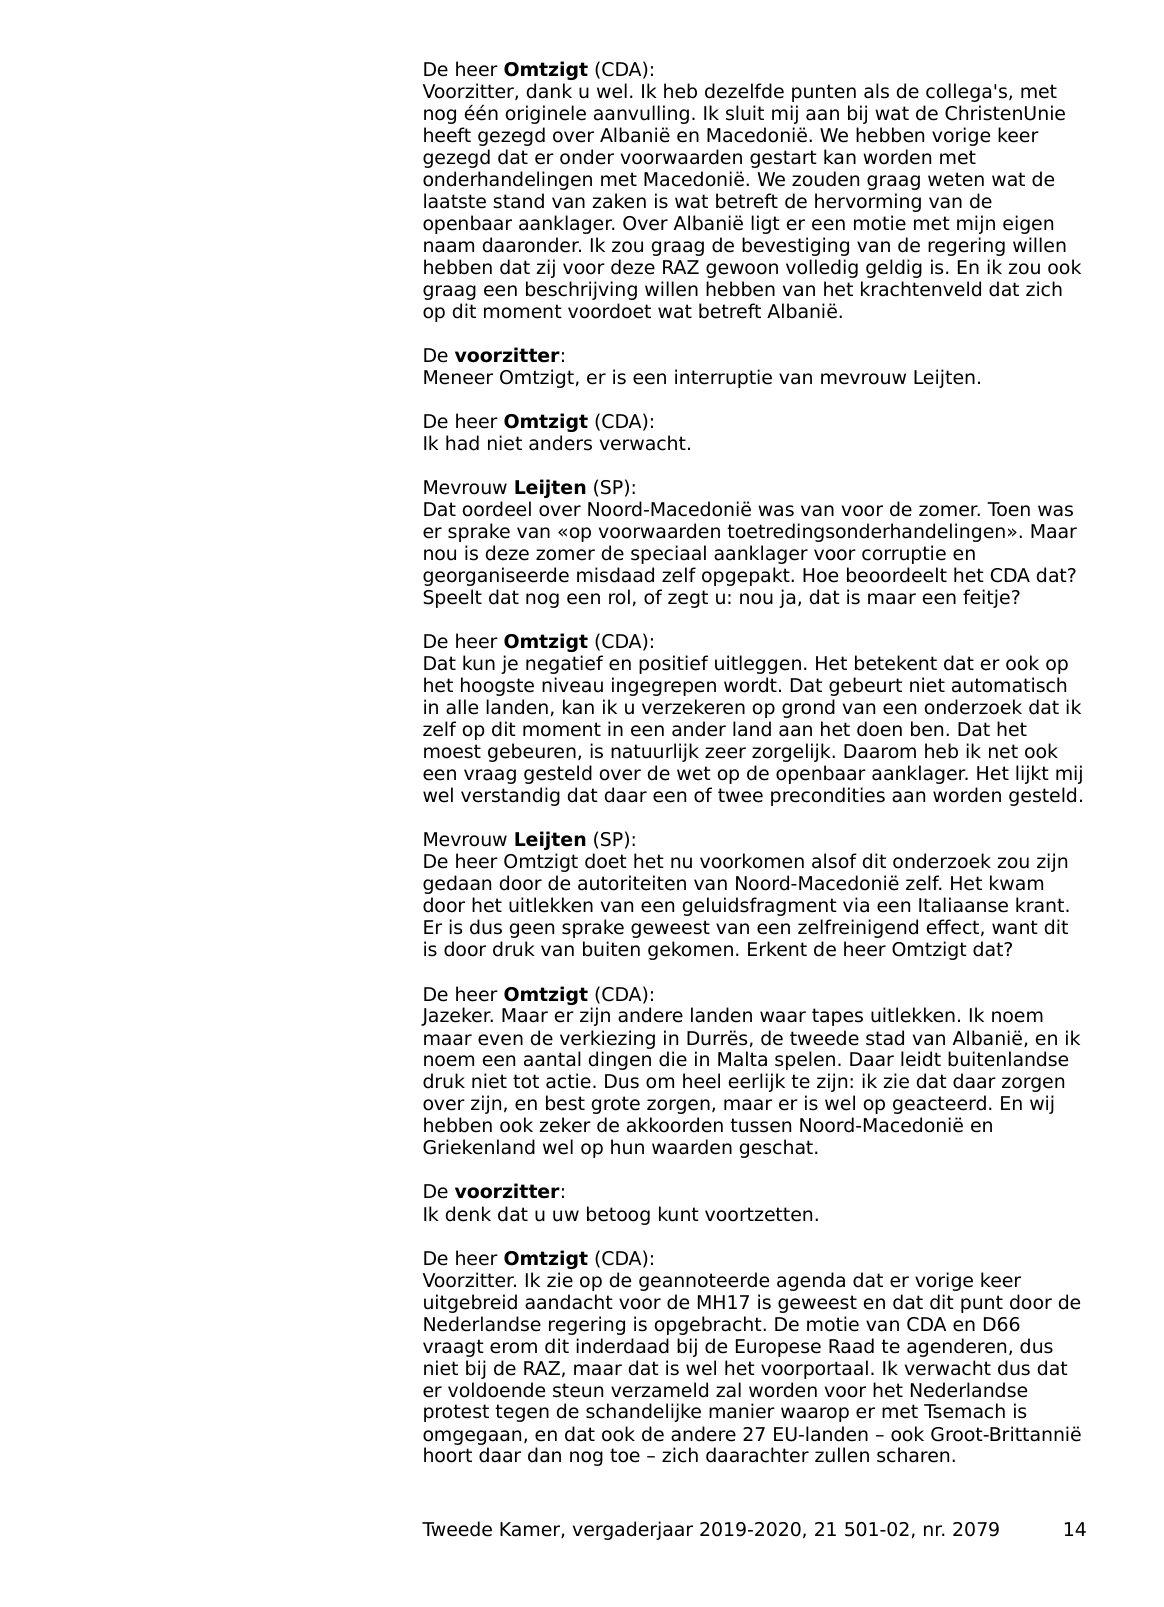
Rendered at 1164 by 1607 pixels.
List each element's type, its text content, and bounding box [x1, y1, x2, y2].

text De heer Omtzigt (CDA): [422, 631, 1087, 653]
text Ik denk dat u uw betoog kunt voortzetten. [422, 1203, 1087, 1225]
text Mevrouw Leijten (SP): [422, 477, 1087, 499]
text De heer Omtzigt doet het nu voorkomen alsof dit onderzoek zou zijn gedaan door de autoriteiten van Noord-Macedonië zelf. Het kwam door het uitlekken van een geluidsfragment via een Italiaanse krant. Er is dus geen sprake geweest van een zelfreinigend effect, want dit is door druk van buiten gekomen. Erkent de heer Omtzigt dat? [422, 851, 1087, 961]
text Mevrouw Leijten (SP): [422, 829, 1087, 851]
text Dat kun je negatief en positief uitleggen. Het betekent dat er ook op het hoogste niveau ingegrepen wordt. Dat gebeurt niet automatisch in alle landen, kan ik u verzekeren op grond van een onderzoek dat ik zelf op dit moment in een ander land aan het doen ben. Dat het moest gebeuren, is natuurlijk zeer zorgelijk. Daarom heb ik net ook een vraag gesteld over de wet op de openbaar aanklager. Het lijkt mij wel verstandig dat daar een of twee precondities aan worden gesteld. [422, 653, 1087, 807]
text Meneer Omtzigt, er is een interruptie van mevrouw Leijten. [422, 367, 1087, 389]
text De heer Omtzigt (CDA): [422, 983, 1087, 1005]
text Ik had niet anders verwacht. [422, 433, 1087, 455]
text De voorzitter: [422, 1181, 1087, 1203]
text De heer Omtzigt (CDA): [422, 411, 1087, 433]
text De heer Omtzigt (CDA): [422, 1248, 1087, 1269]
text Voorzitter, dank u wel. Ik heb dezelfde punten als de collega's, met nog één originele aanvulling. Ik sluit mij aan bij wat de ChristenUnie heeft gezegd over Albanië en Macedonië. We hebben vorige keer gezegd dat er onder voorwaarden gestart kan worden met onderhandelingen met Macedonië. We zouden graag weten wat de laatste stand van zaken is wat betreft de hervorming van de openbaar aanklager. Over Albanië ligt er een motie met mijn eigen naam daaronder. Ik zou graag de bevestiging van de regering willen hebben dat zij voor deze RAZ gewoon volledig geldig is. En ik zou ook graag een beschrijving willen hebben van het krachtenveld dat zich op dit moment voordoet wat betreft Albanië. [422, 81, 1087, 323]
text Jazeker. Maar er zijn andere landen waar tapes uitlekken. Ik noem maar even de verkiezing in Durrës, de tweede stad van Albanië, en ik noem een aantal dingen die in Malta spelen. Daar leidt buitenlandse druk niet tot actie. Dus om heel eerlijk te zijn: ik zie dat daar zorgen over zijn, en best grote zorgen, maar er is wel op geacteerd. En wij hebben ook zeker de akkoorden tussen Noord-Macedonië en Griekenland wel op hun waarden geschat. [422, 1005, 1087, 1159]
text De heer Omtzigt (CDA): [422, 59, 1087, 81]
text Voorzitter. Ik zie op de geannoteerde agenda dat er vorige keer uitgebreid aandacht voor de MH17 is geweest en dat dit punt door de Nederlandse regering is opgebracht. De motie van CDA en D66 vraagt erom dit inderdaad bij de Europese Raad te agenderen, dus niet bij de RAZ, maar dat is wel het voorportaal. Ik verwacht dus dat er voldoende steun verzameld zal worden voor het Nederlandse protest tegen de schandelijke manier waarop er met Tsemach is omgegaan, en dat ook de andere 27 EU-landen – ook Groot-Brittannië hoort daar dan nog toe – zich daarachter zullen scharen. [422, 1269, 1087, 1467]
text De voorzitter: [422, 345, 1087, 367]
text Dat oordeel over Noord-Macedonië was van voor de zomer. Toen was er sprake van «op voorwaarden toetredingsonderhandelingen». Maar nou is deze zomer de speciaal aanklager voor corruptie en georganiseerde misdaad zelf opgepakt. Hoe beoordeelt het CDA dat? Speelt dat nog een rol, of zegt u: nou ja, dat is maar een feitje? [422, 499, 1087, 609]
